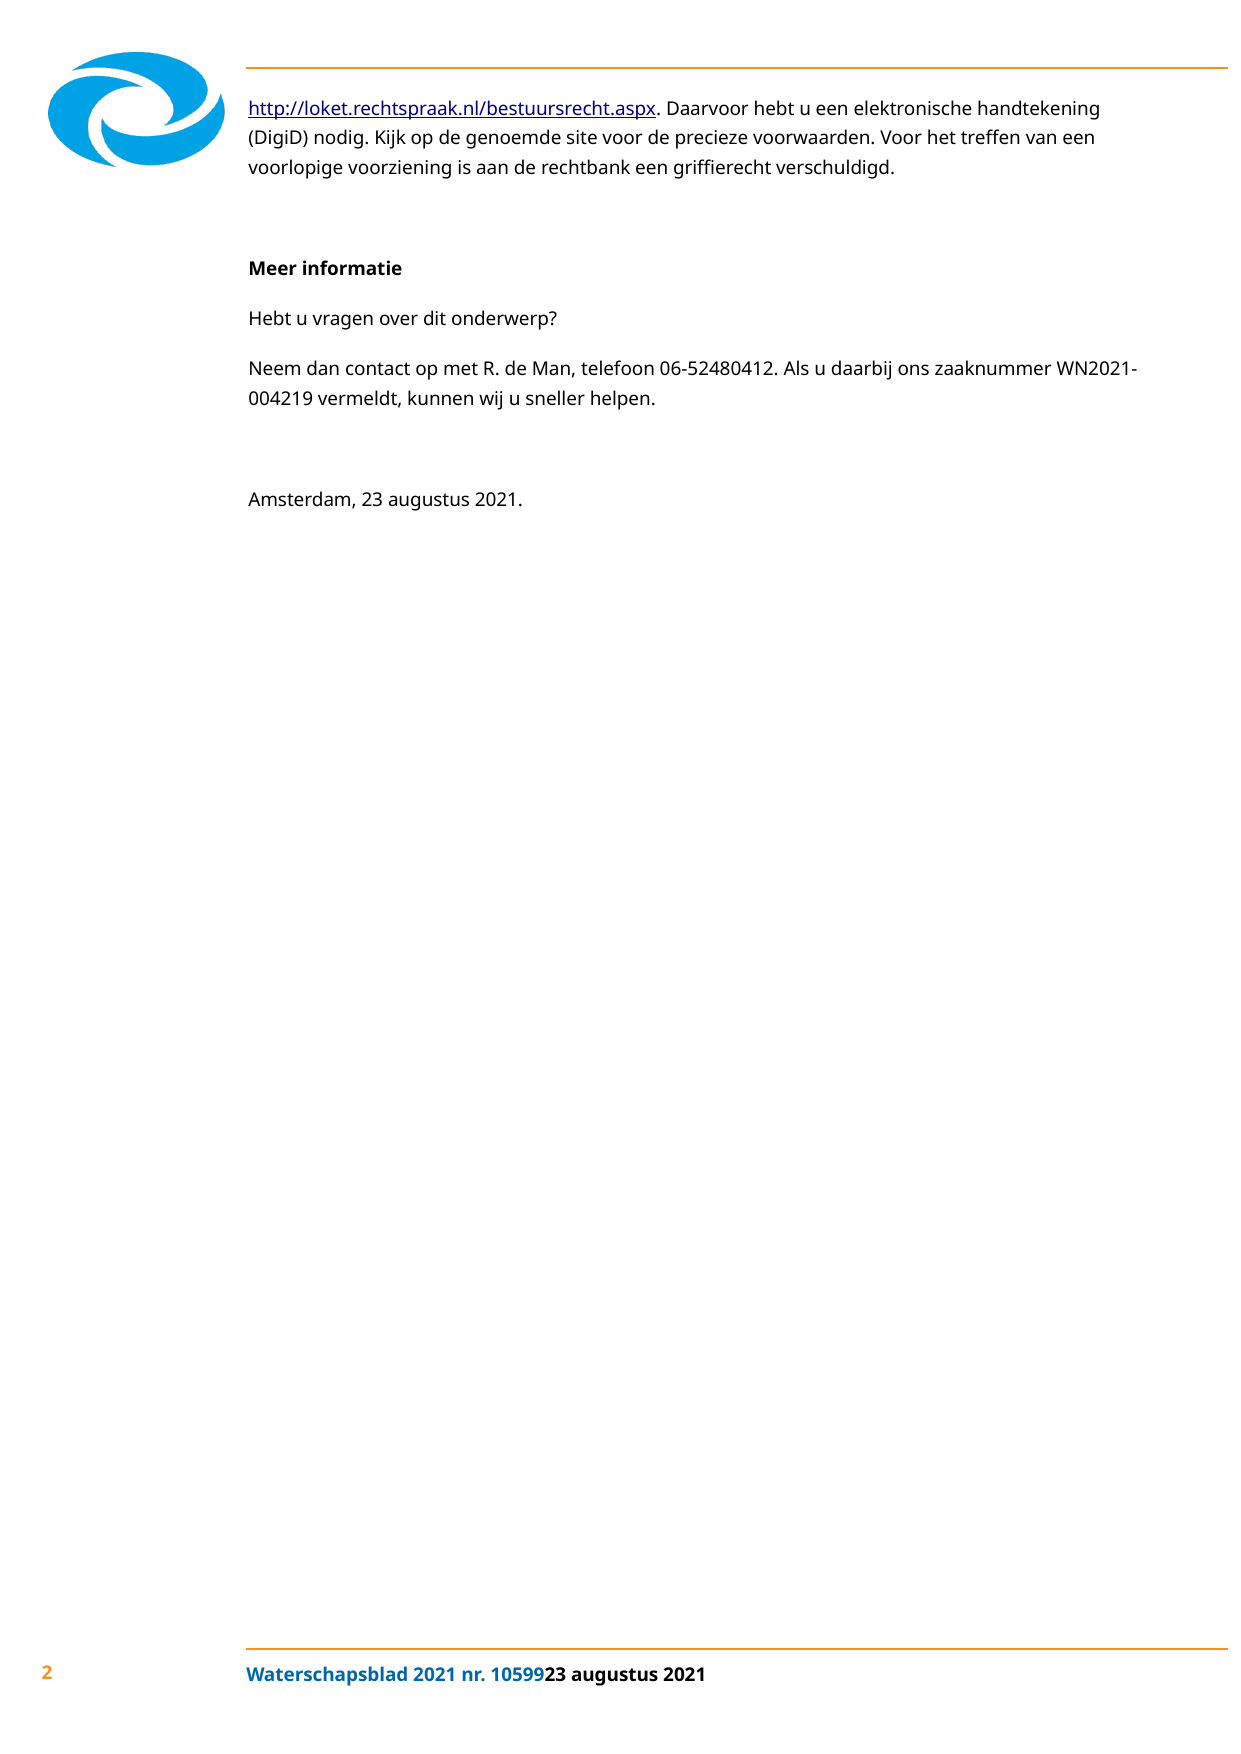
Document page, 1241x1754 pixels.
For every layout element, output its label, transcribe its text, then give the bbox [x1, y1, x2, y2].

text Amsterdam, 23 augustus 2021. [248, 486, 1152, 512]
text Neem dan contact op met R. de Man, telefoon 06-52480412. Als u daarbij ons zaaknummer WN2021-004219 vermeldt, kunnen wij u sneller helpen. [248, 356, 1152, 411]
text http://loket.rechtspraak.nl/bestuursrecht.aspx. Daarvoor hebt u een elektronische handtekening (DigiD) nodig. Kijk op de genoemde site voor de precieze voorwaarden. Voor het treffen van een voorlopige voorziening is aan de rechtbank een griffierecht verschuldigd. [248, 95, 1152, 180]
text Hebt u vragen over dit onderwerp? [248, 305, 1152, 331]
text Meer informatie [248, 255, 1152, 281]
picture [41, 47, 231, 172]
